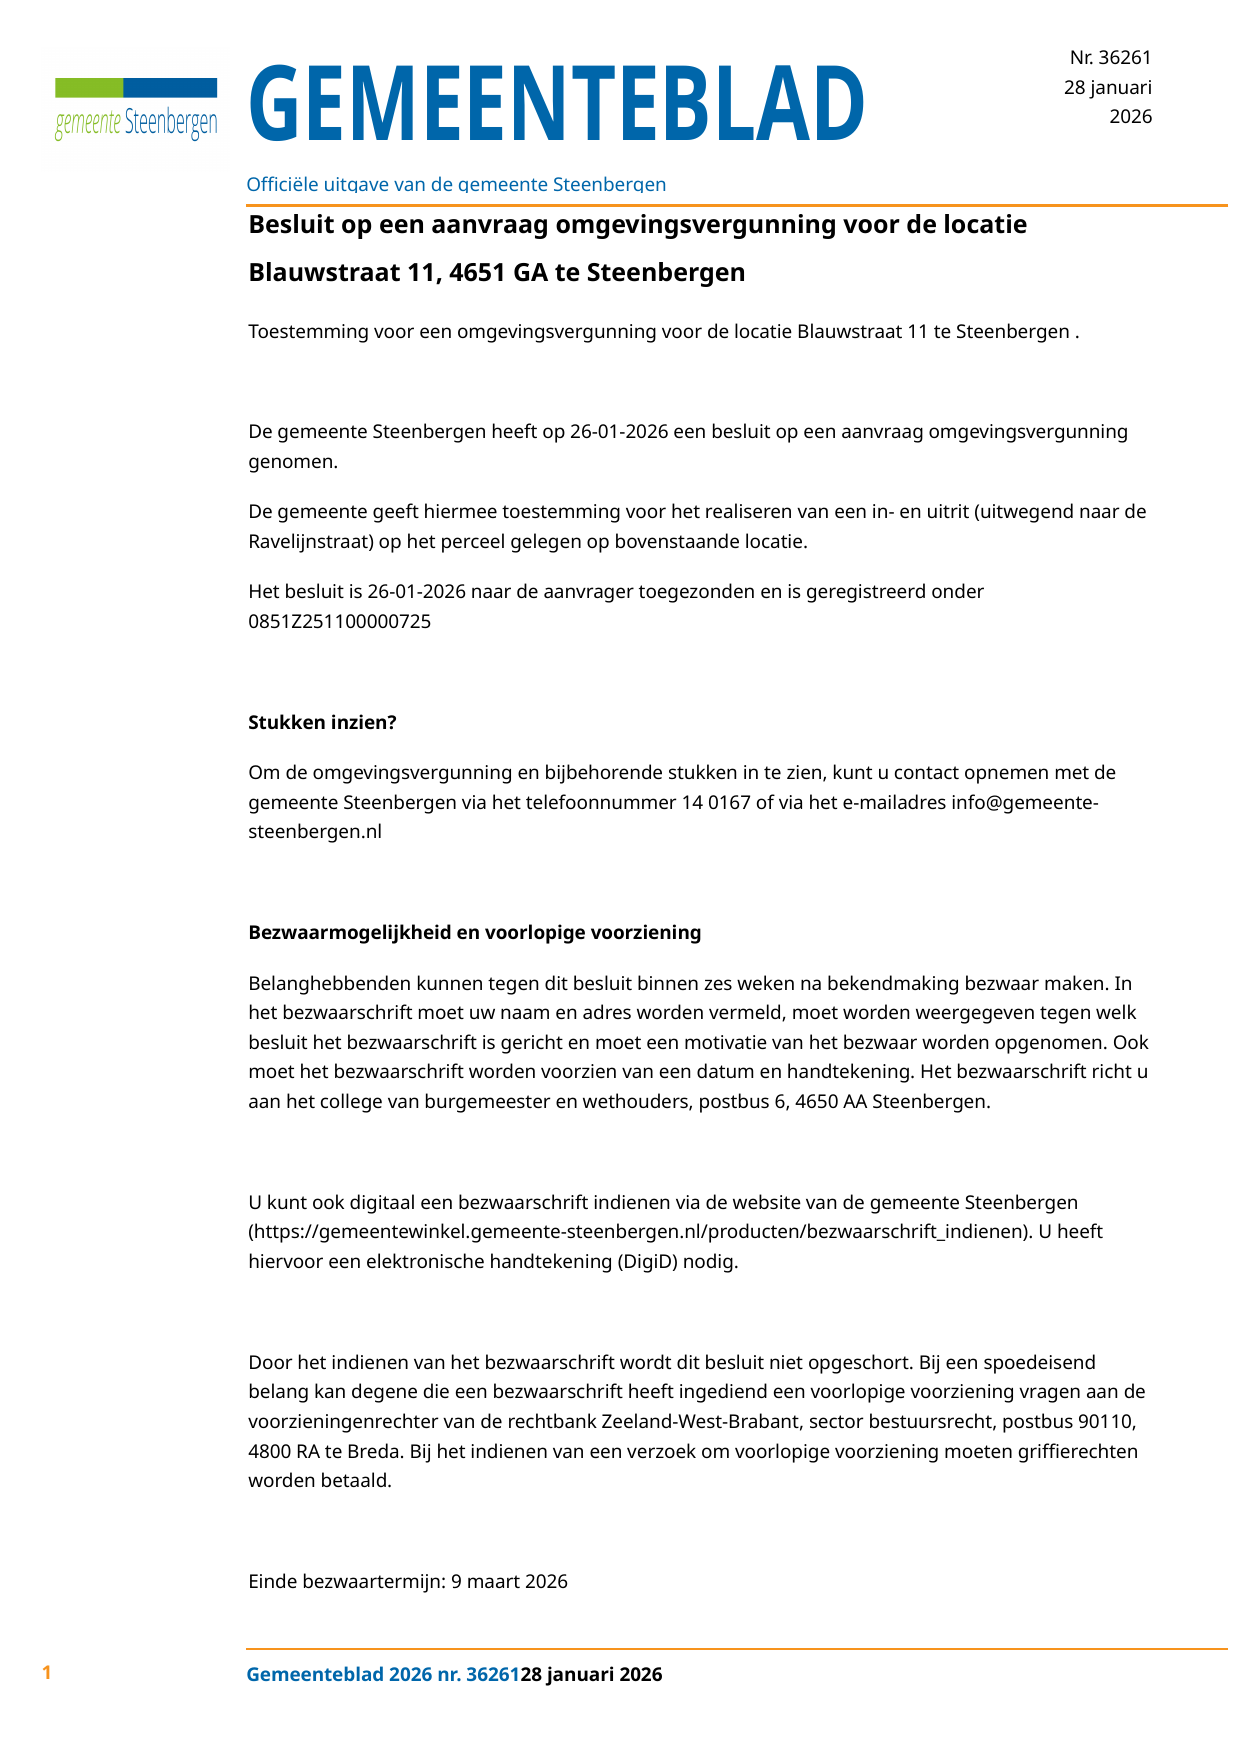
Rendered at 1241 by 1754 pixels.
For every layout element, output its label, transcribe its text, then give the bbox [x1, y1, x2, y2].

text De gemeente geeft hiermee toestemming voor het realiseren van een in- en uitrit (uitwegend naar de Ravelijnstraat) op het perceel gelegen op bovenstaande locatie. [248, 499, 1152, 554]
text Om de omgevingsvergunning en bijbehorende stukken in te zien, kunt u contact opnemen met de gemeente Steenbergen via het telefoonnummer 14 0167 of via het e-mailadres info@gemeente-steenbergen.nl [248, 759, 1152, 844]
text Door het indienen van het bezwaarschrift wordt dit besluit niet opgeschort. Bij een spoedeisend belang kan degene die een bezwaarschrift heeft ingediend een voorlopige voorziening vragen aan de voorzieningenrechter van de rechtbank Zeeland-West-Brabant, sector bestuursrecht, postbus 90110, 4800 RA te Breda. Bij het indienen van een verzoek om voorlopige voorziening moeten griffierechten worden betaald. [248, 1349, 1152, 1493]
text U kunt ook digitaal een bezwaarschrift indienen via de website van de gemeente Steenbergen (https://gemeentewinkel.gemeente-steenbergen.nl/producten/bezwaarschrift_indienen). U heeft hiervoor een elektronische handtekening (DigiD) nodig. [248, 1189, 1152, 1274]
text Besluit op een aanvraag omgevingsvergunning voor de locatie Blauwstraat 11, 4651 GA te Steenbergen [248, 207, 1152, 288]
text De gemeente Steenbergen heeft op 26-01-2026 een besluit op een aanvraag omgevingsvergunning genomen. [248, 419, 1152, 474]
text Einde bezwaartermijn: 9 maart 2026 [248, 1568, 1152, 1594]
text Stukken inzien? [248, 709, 1152, 735]
text Belanghebbenden kunnen tegen dit besluit binnen zes weken na bekendmaking bezwaar maken. In het bezwaarschrift moet uw naam en adres worden vermeld, moet worden weergegeven tegen welk besluit het bezwaarschrift is gericht en moet een motivatie van het bezwaar worden opgenomen. Ook moet het bezwaarschrift worden voorzien van een datum en handtekening. Het bezwaarschrift richt u aan het college van burgemeester en wethouders, postbus 6, 4650 AA Steenbergen. [248, 970, 1152, 1114]
text Bezwaarmogelijkheid en voorlopige voorziening [248, 919, 1152, 945]
text Toestemming voor een omgevingsvergunning voor de locatie Blauwstraat 11 te Steenbergen . [248, 318, 1152, 344]
text Het besluit is 26-01-2026 naar de aanvrager toegezonden en is geregistreerd onder 0851Z251100000725 [248, 579, 1152, 634]
picture [41, 47, 231, 172]
